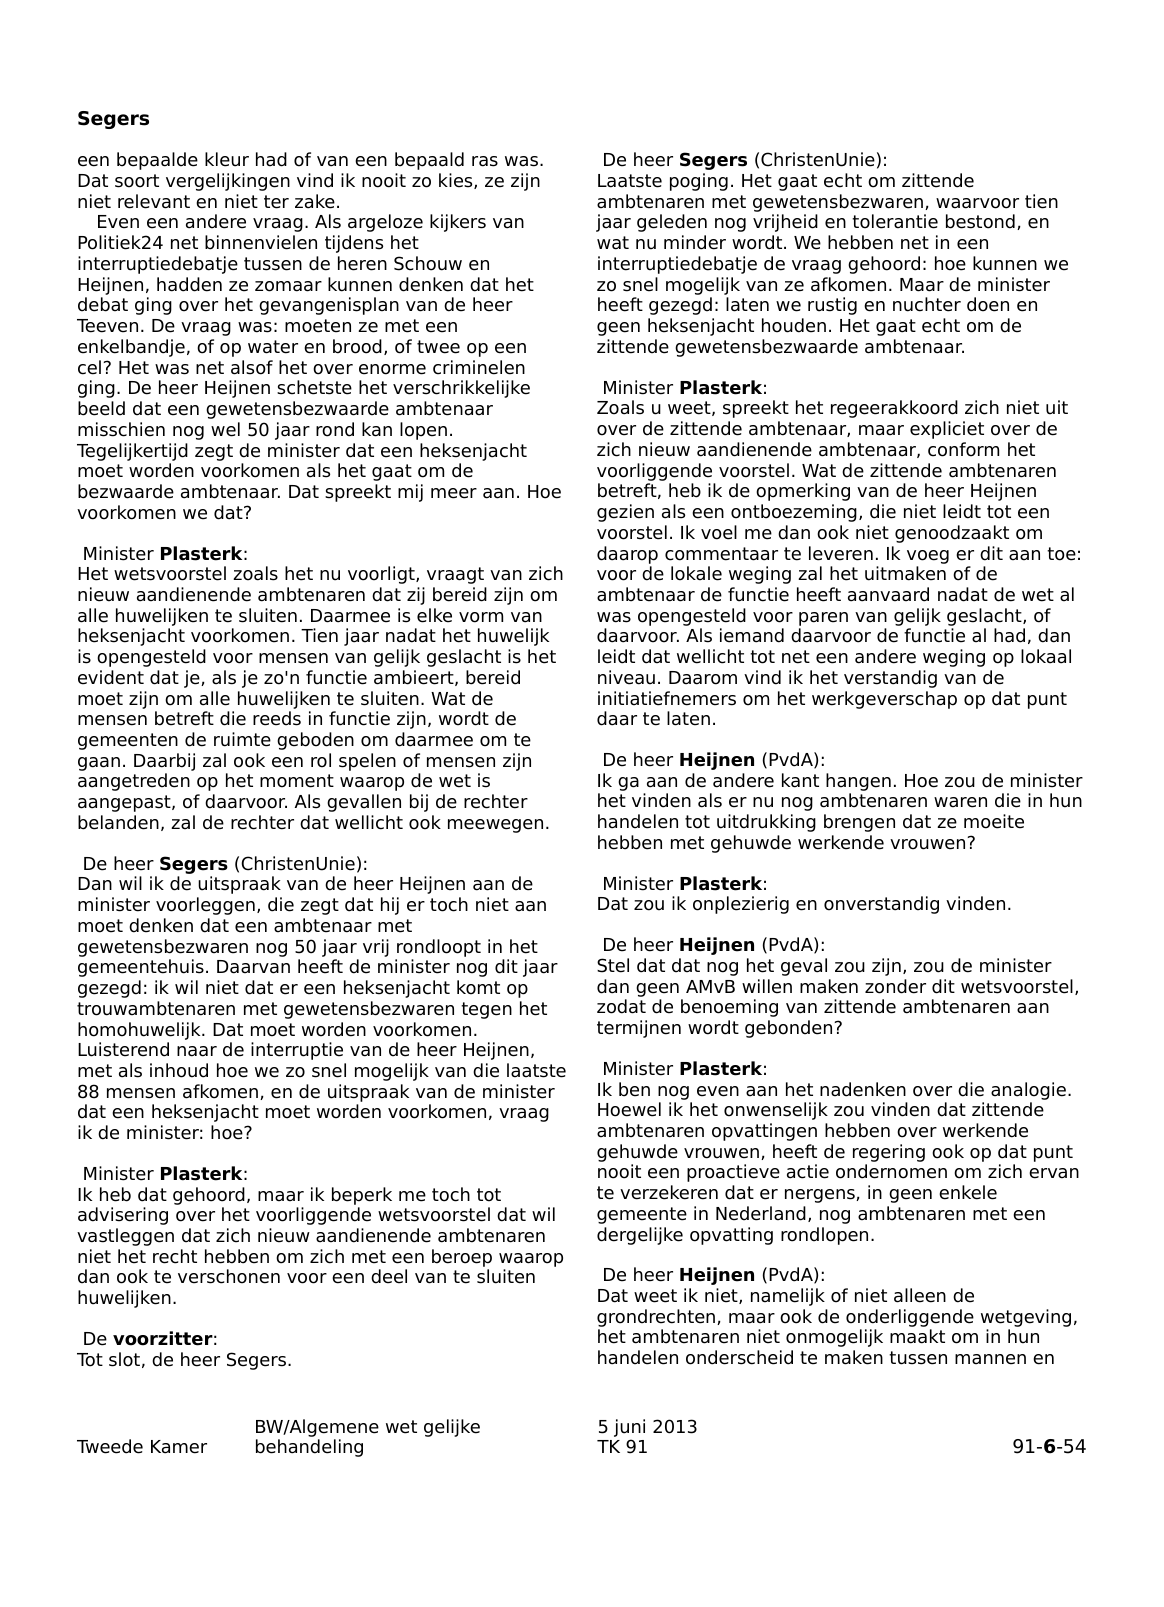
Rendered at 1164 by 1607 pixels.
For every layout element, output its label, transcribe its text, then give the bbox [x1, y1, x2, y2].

text Minister Plasterk: [596, 873, 1087, 894]
text De heer Segers (ChristenUnie): [77, 853, 567, 874]
text Tot slot, de heer Segers. [77, 1349, 567, 1370]
text Het wetsvoorstel zoals het nu voorligt, vraagt van zich nieuw aandienende ambtenaren dat zij bereid zijn om alle huwelijken te sluiten. Daarmee is elke vorm van heksenjacht voorkomen. Tien jaar nadat het huwelijk is opengesteld voor mensen van gelijk geslacht is het evident dat je, als je zo'n functie ambieert, bereid moet zijn om alle huwelijken te sluiten. Wat de mensen betreft die reeds in functie zijn, wordt de gemeenten de ruimte geboden om daarmee om te gaan. Daarbij zal ook een rol spelen of mensen zijn aangetreden op het moment waarop de wet is aangepast, of daarvoor. Als gevallen bij de rechter belanden, zal de rechter dat wellicht ook meewegen. [77, 564, 567, 833]
text Minister Plasterk: [77, 543, 567, 564]
text Ik heb dat gehoord, maar ik beperk me toch tot advisering over het voorliggende wetsvoorstel dat wil vastleggen dat zich nieuw aandienende ambtenaren niet het recht hebben om zich met een beroep waarop dan ook te verschonen voor een deel van te sluiten huwelijken. [77, 1184, 567, 1309]
text De heer Heijnen (PvdA): [596, 750, 1087, 771]
text De heer Heijnen (PvdA): [596, 1265, 1087, 1286]
text Ik ben nog even aan het nadenken over die analogie. Hoewel ik het onwenselijk zou vinden dat zittende ambtenaren opvattingen hebben over werkende gehuwde vrouwen, heeft de regering ook op dat punt nooit een proactieve actie ondernomen om zich ervan te verzekeren dat er nergens, in geen enkele gemeente in Nederland, nog ambtenaren met een dergelijke opvatting rondlopen. [596, 1079, 1087, 1245]
text Even een andere vraag. Als argeloze kijkers van Politiek24 net binnenvielen tijdens het interruptiedebatje tussen de heren Schouw en Heijnen, hadden ze zomaar kunnen denken dat het debat ging over het gevangenisplan van de heer Teeven. De vraag was: moeten ze met een enkelbandje, of op water en brood, of twee op een cel? Het was net alsof het over enorme criminelen ging. De heer Heijnen schetste het verschrikkelijke beeld dat een gewetensbezwaarde ambtenaar misschien nog wel 50 jaar rond kan lopen. Tegelijkertijd zegt de minister dat een heksenjacht moet worden voorkomen als het gaat om de bezwaarde ambtenaar. Dat spreekt mij meer aan. Hoe voorkomen we dat? [77, 212, 567, 523]
text Laatste poging. Het gaat echt om zittende ambtenaren met gewetensbezwaren, waarvoor tien jaar geleden nog vrijheid en tolerantie bestond, en wat nu minder wordt. We hebben net in een interruptiedebatje de vraag gehoord: hoe kunnen we zo snel mogelijk van ze afkomen. Maar de minister heeft gezegd: laten we rustig en nuchter doen en geen heksenjacht houden. Het gaat echt om de zittende gewetensbezwaarde ambtenaar. [596, 171, 1087, 357]
text Ik ga aan de andere kant hangen. Hoe zou de minister het vinden als er nu nog ambtenaren waren die in hun handelen tot uitdrukking brengen dat ze moeite hebben met gehuwde werkende vrouwen? [596, 771, 1087, 853]
text Minister Plasterk: [596, 377, 1087, 398]
text De heer Heijnen (PvdA): [596, 935, 1087, 956]
text De heer Segers (ChristenUnie): [596, 150, 1087, 171]
text Dat weet ik niet, namelijk of niet alleen de grondrechten, maar ook de onderliggende wetgeving, het ambtenaren niet onmogelijk maakt om in hun handelen onderscheid te maken tussen mannen en [596, 1286, 1087, 1369]
text De voorzitter: [77, 1329, 567, 1349]
text Minister Plasterk: [77, 1164, 567, 1184]
text Zoals u weet, spreekt het regeerakkoord zich niet uit over de zittende ambtenaar, maar expliciet over de zich nieuw aandienende ambtenaar, conform het voorliggende voorstel. Wat de zittende ambtenaren betreft, heb ik de opmerking van de heer Heijnen gezien als een ontboezeming, die niet leidt tot een voorstel. Ik voel me dan ook niet genoodzaakt om daarop commentaar te leveren. Ik voeg er dit aan toe: voor de lokale weging zal het uitmaken of de ambtenaar de functie heeft aanvaard nadat de wet al was opengesteld voor paren van gelijk geslacht, of daarvoor. Als iemand daarvoor de functie al had, dan leidt dat wellicht tot net een andere weging op lokaal niveau. Daarom vind ik het verstandig van de initiatiefnemers om het werkgeverschap op dat punt daar te laten. [596, 398, 1087, 730]
text een bepaalde kleur had of van een bepaald ras was. Dat soort vergelijkingen vind ik nooit zo kies, ze zijn niet relevant en niet ter zake. [77, 150, 567, 212]
text Stel dat dat nog het geval zou zijn, zou de minister dan geen AMvB willen maken zonder dit wetsvoorstel, zodat de benoeming van zittende ambtenaren aan termijnen wordt gebonden? [596, 956, 1087, 1039]
text Minister Plasterk: [596, 1059, 1087, 1079]
text Dat zou ik onplezierig en onverstandig vinden. [596, 894, 1087, 915]
text Dan wil ik de uitspraak van de heer Heijnen aan de minister voorleggen, die zegt dat hij er toch niet aan moet denken dat een ambtenaar met gewetensbezwaren nog 50 jaar vrij rondloopt in het gemeentehuis. Daarvan heeft de minister nog dit jaar gezegd: ik wil niet dat er een heksenjacht komt op trouwambtenaren met gewetensbezwaren tegen het homohuwelijk. Dat moet worden voorkomen. Luisterend naar de interruptie van de heer Heijnen, met als inhoud hoe we zo snel mogelijk van die laatste 88 mensen afkomen, en de uitspraak van de minister dat een heksenjacht moet worden voorkomen, vraag ik de minister: hoe? [77, 874, 567, 1144]
